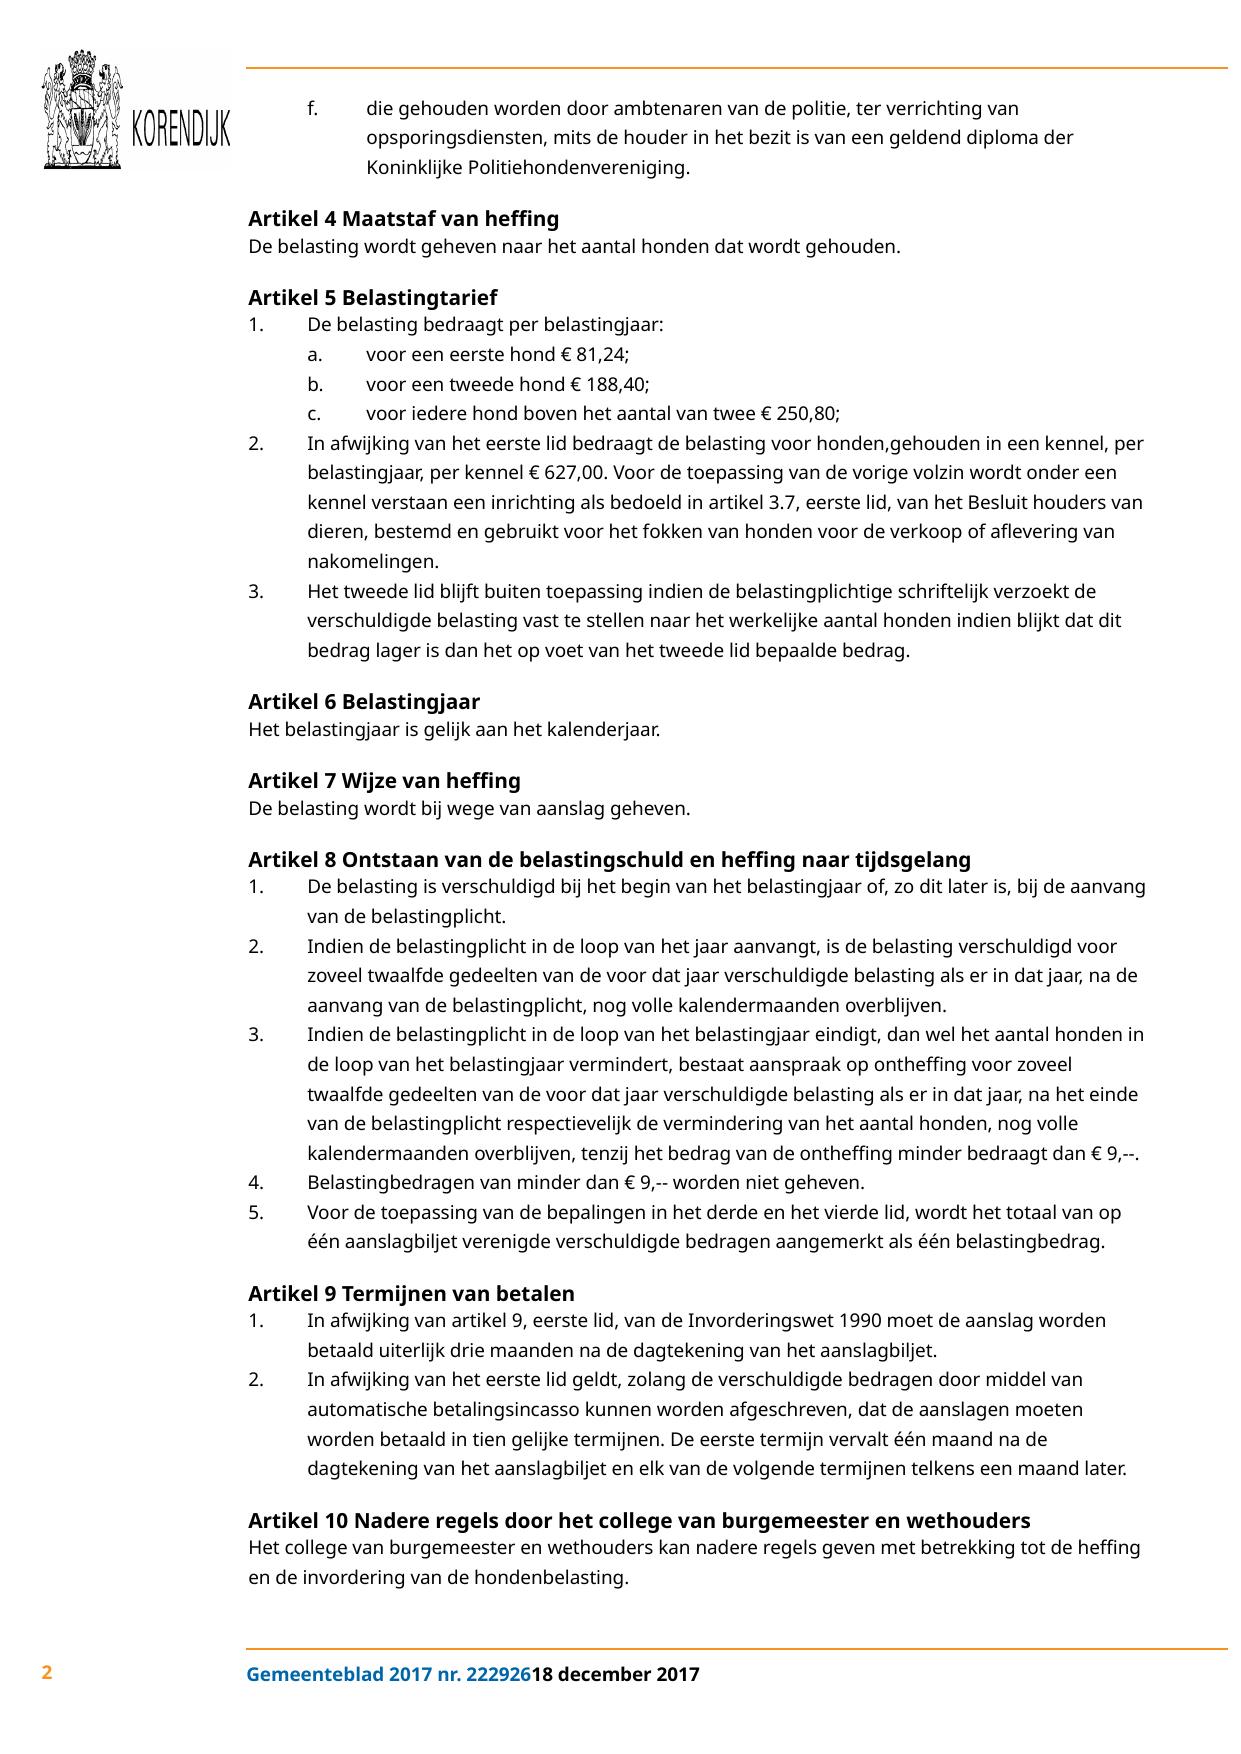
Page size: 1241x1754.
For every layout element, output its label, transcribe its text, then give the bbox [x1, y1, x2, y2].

list In afwijking van artikel 9, eerste lid, van de Invorderingswet 1990 moet de aanslag worden betaald uiterlijk drie maanden na de dagtekening van het aanslagbiljet. [248, 1307, 1152, 1363]
list Voor de toepassing van de bepalingen in het derde en het vierde lid, wordt het totaal van op één aanslagbiljet verenigde verschuldigde bedragen aangemerkt als één belastingbedrag. [248, 1199, 1152, 1254]
text Artikel 4 Maatstaf van heffing [248, 204, 1152, 233]
list Het tweede lid blijft buiten toepassing indien de belastingplichtige schriftelijk verzoekt de verschuldigde belasting vast te stellen naar het werkelijke aantal honden indien blijkt dat dit bedrag lager is dan het op voet van het tweede lid bepaalde bedrag. [248, 578, 1152, 663]
list In afwijking van het eerste lid geldt, zolang de verschuldigde bedragen door middel van automatische betalingsincasso kunnen worden afgeschreven, dat de aanslagen moeten worden betaald in tien gelijke termijnen. De eerste termijn vervalt één maand na de dagtekening van het aanslagbiljet en elk van de volgende termijnen telkens een maand later. [248, 1367, 1152, 1481]
list voor een tweede hond € 188,40; [307, 371, 1152, 397]
text Artikel 5 Belastingtarief [248, 283, 1152, 312]
picture [41, 47, 231, 172]
text Artikel 10 Nadere regels door het college van burgemeester en wethouders [248, 1506, 1152, 1534]
text De belasting wordt bij wege van aanslag geheven. [248, 795, 1152, 821]
list Indien de belastingplicht in de loop van het belastingjaar eindigt, dan wel het aantal honden in de loop van het belastingjaar vermindert, bestaat aanspraak op ontheffing voor zoveel twaalfde gedeelten van de voor dat jaar verschuldigde belasting als er in dat jaar, na het einde van de belastingplicht respectievelijk de vermindering van het aantal honden, nog volle kalendermaanden overblijven, tenzij het bedrag van de ontheffing minder bedraagt dan € 9,--. [248, 1022, 1152, 1166]
list De belasting is verschuldigd bij het begin van het belastingjaar of, zo dit later is, bij de aanvang van de belastingplicht. [248, 874, 1152, 929]
text De belasting wordt geheven naar het aantal honden dat wordt gehouden. [248, 233, 1152, 258]
text Artikel 6 Belastingjaar [248, 687, 1152, 716]
text Het college van burgemeester en wethouders kan nadere regels geven met betrekking tot de heffing en de invordering van de hondenbelasting. [248, 1534, 1152, 1589]
list die gehouden worden door ambtenaren van de politie, ter verrichting van opsporingsdiensten, mits de houder in het bezit is van een geldend diploma der Koninklijke Politiehondenvereniging. [307, 95, 1152, 180]
text Het belastingjaar is gelijk aan het kalenderjaar. [248, 716, 1152, 742]
list De belasting bedraagt per belastingjaar: [248, 312, 1152, 337]
text Artikel 9 Termijnen van betalen [248, 1279, 1152, 1307]
list Belastingbedragen van minder dan € 9,-- worden niet geheven. [248, 1169, 1152, 1195]
list voor een eerste hond € 81,24; [307, 341, 1152, 367]
text Artikel 8 Ontstaan van de belastingschuld en heffing naar tijdsgelang [248, 845, 1152, 874]
list voor iedere hond boven het aantal van twee € 250,80; [307, 400, 1152, 426]
list In afwijking van het eerste lid bedraagt de belasting voor honden,gehouden in een kennel, per belastingjaar, per kennel € 627,00. Voor de toepassing van de vorige volzin wordt onder een kennel verstaan een inrichting als bedoeld in artikel 3.7, eerste lid, van het Besluit houders van dieren, bestemd en gebruikt voor het fokken van honden voor de verkoop of aflevering van nakomelingen. [248, 430, 1152, 574]
list Indien de belastingplicht in de loop van het jaar aanvangt, is de belasting verschuldigd voor zoveel twaalfde gedeelten van de voor dat jaar verschuldigde belasting als er in dat jaar, na de aanvang van de belastingplicht, nog volle kalendermaanden overblijven. [248, 933, 1152, 1018]
text Artikel 7 Wijze van heffing [248, 766, 1152, 795]
